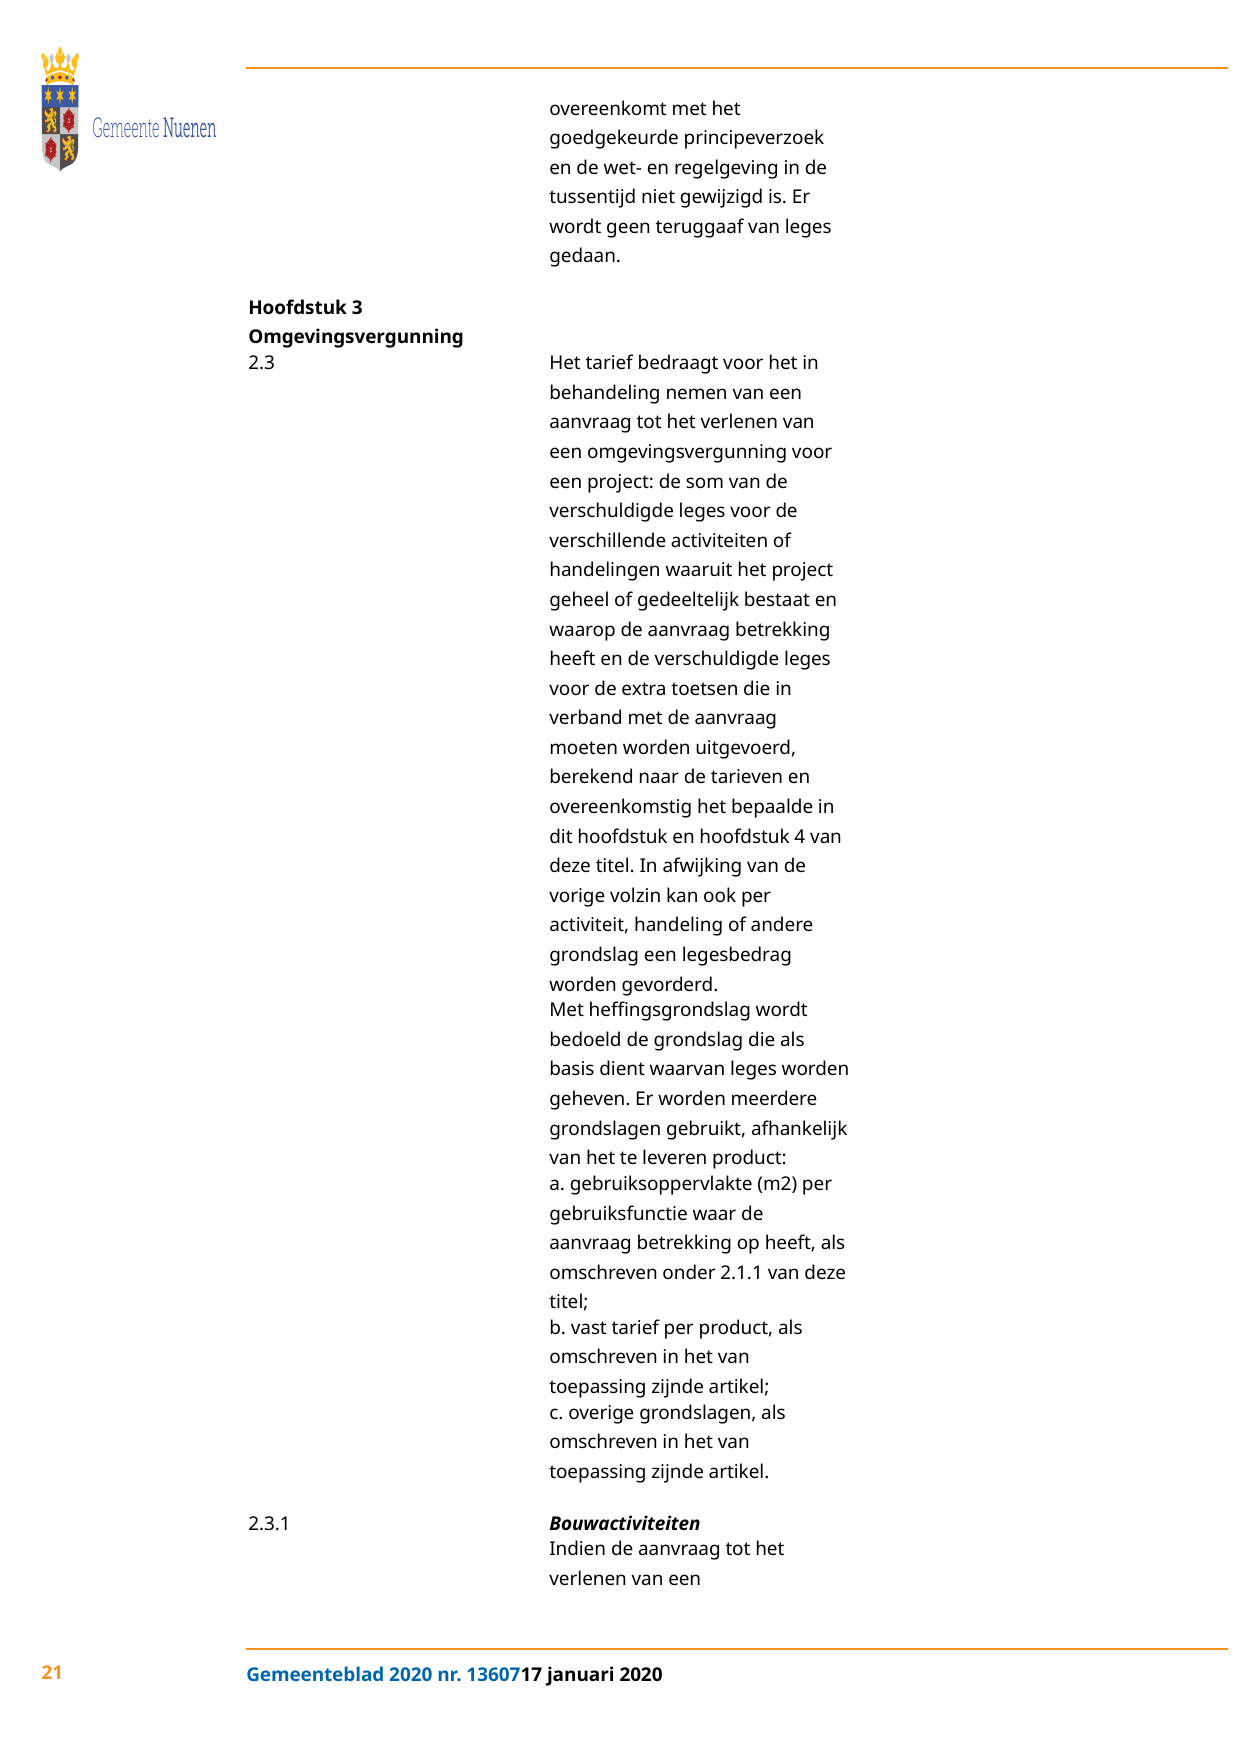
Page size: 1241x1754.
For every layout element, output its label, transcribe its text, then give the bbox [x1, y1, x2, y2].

table_cell [248, 996, 549, 1170]
table_cell [549, 1484, 850, 1510]
table_cell [248, 1535, 549, 1591]
table_cell a. gebruiksoppervlakte (m2) per gebruiksfunctie waar de aanvraag betrekking op heeft, als omschreven onder 2.1.1 van deze titel; [549, 1170, 850, 1314]
table_cell c. overige grondslagen, als omschreven in het van toepassing zijnde artikel. [549, 1399, 850, 1484]
table_cell Hoofdstuk 3 Omgevingsvergunning [248, 294, 549, 349]
table_cell Het tarief bedraagt voor het in behandeling nemen van een aanvraag tot het verlenen van een omgevingsvergunning voor een project: de som van de verschuldigde leges voor de verschillende activiteiten of handelingen waaruit het project geheel of gedeeltelijk bestaat en waarop de aanvraag betrekking heeft en de verschuldigde leges voor de extra toetsen die in verband met de aanvraag moeten worden uitgevoerd, berekend naar de tarieven en overeenkomstig het bepaalde in dit hoofdstuk en hoofdstuk 4 van deze titel. In afwijking van de vorige volzin kan ook per activiteit, handeling of andere grondslag een legesbedrag worden gevorderd. [549, 350, 850, 996]
table_cell [549, 269, 850, 294]
table_cell [850, 95, 1152, 268]
table_cell [850, 1484, 1152, 1510]
table_cell [248, 1314, 549, 1399]
table_cell 2.3 [248, 350, 549, 996]
table_cell [549, 294, 850, 349]
table_cell [248, 1484, 549, 1510]
table_cell [850, 1399, 1152, 1484]
table_cell [850, 350, 1152, 996]
table_cell [248, 269, 549, 294]
table_cell [850, 269, 1152, 294]
table_cell [850, 294, 1152, 349]
table_cell Bouwactiviteiten [549, 1510, 850, 1535]
table_cell Indien de aanvraag tot het verlenen van een [549, 1535, 850, 1591]
table_cell [850, 996, 1152, 1170]
table_cell [850, 1314, 1152, 1399]
table_cell [248, 1399, 549, 1484]
table_cell [248, 95, 549, 268]
table_cell [850, 1170, 1152, 1314]
table_cell Met heffingsgrondslag wordt bedoeld de grondslag die als basis dient waarvan leges worden geheven. Er worden meerdere grondslagen gebruikt, afhankelijk van het te leveren product: [549, 996, 850, 1170]
table_cell 2.3.1 [248, 1510, 549, 1535]
picture [41, 47, 231, 172]
table_cell [248, 1170, 549, 1314]
table_cell [850, 1535, 1152, 1591]
table_cell overeenkomt met het goedgekeurde principeverzoek en de wet- en regelgeving in de tussentijd niet gewijzigd is. Er wordt geen teruggaaf van leges gedaan. [549, 95, 850, 268]
table_cell b. vast tarief per product, als omschreven in het van toepassing zijnde artikel; [549, 1314, 850, 1399]
table_cell [850, 1510, 1152, 1535]
